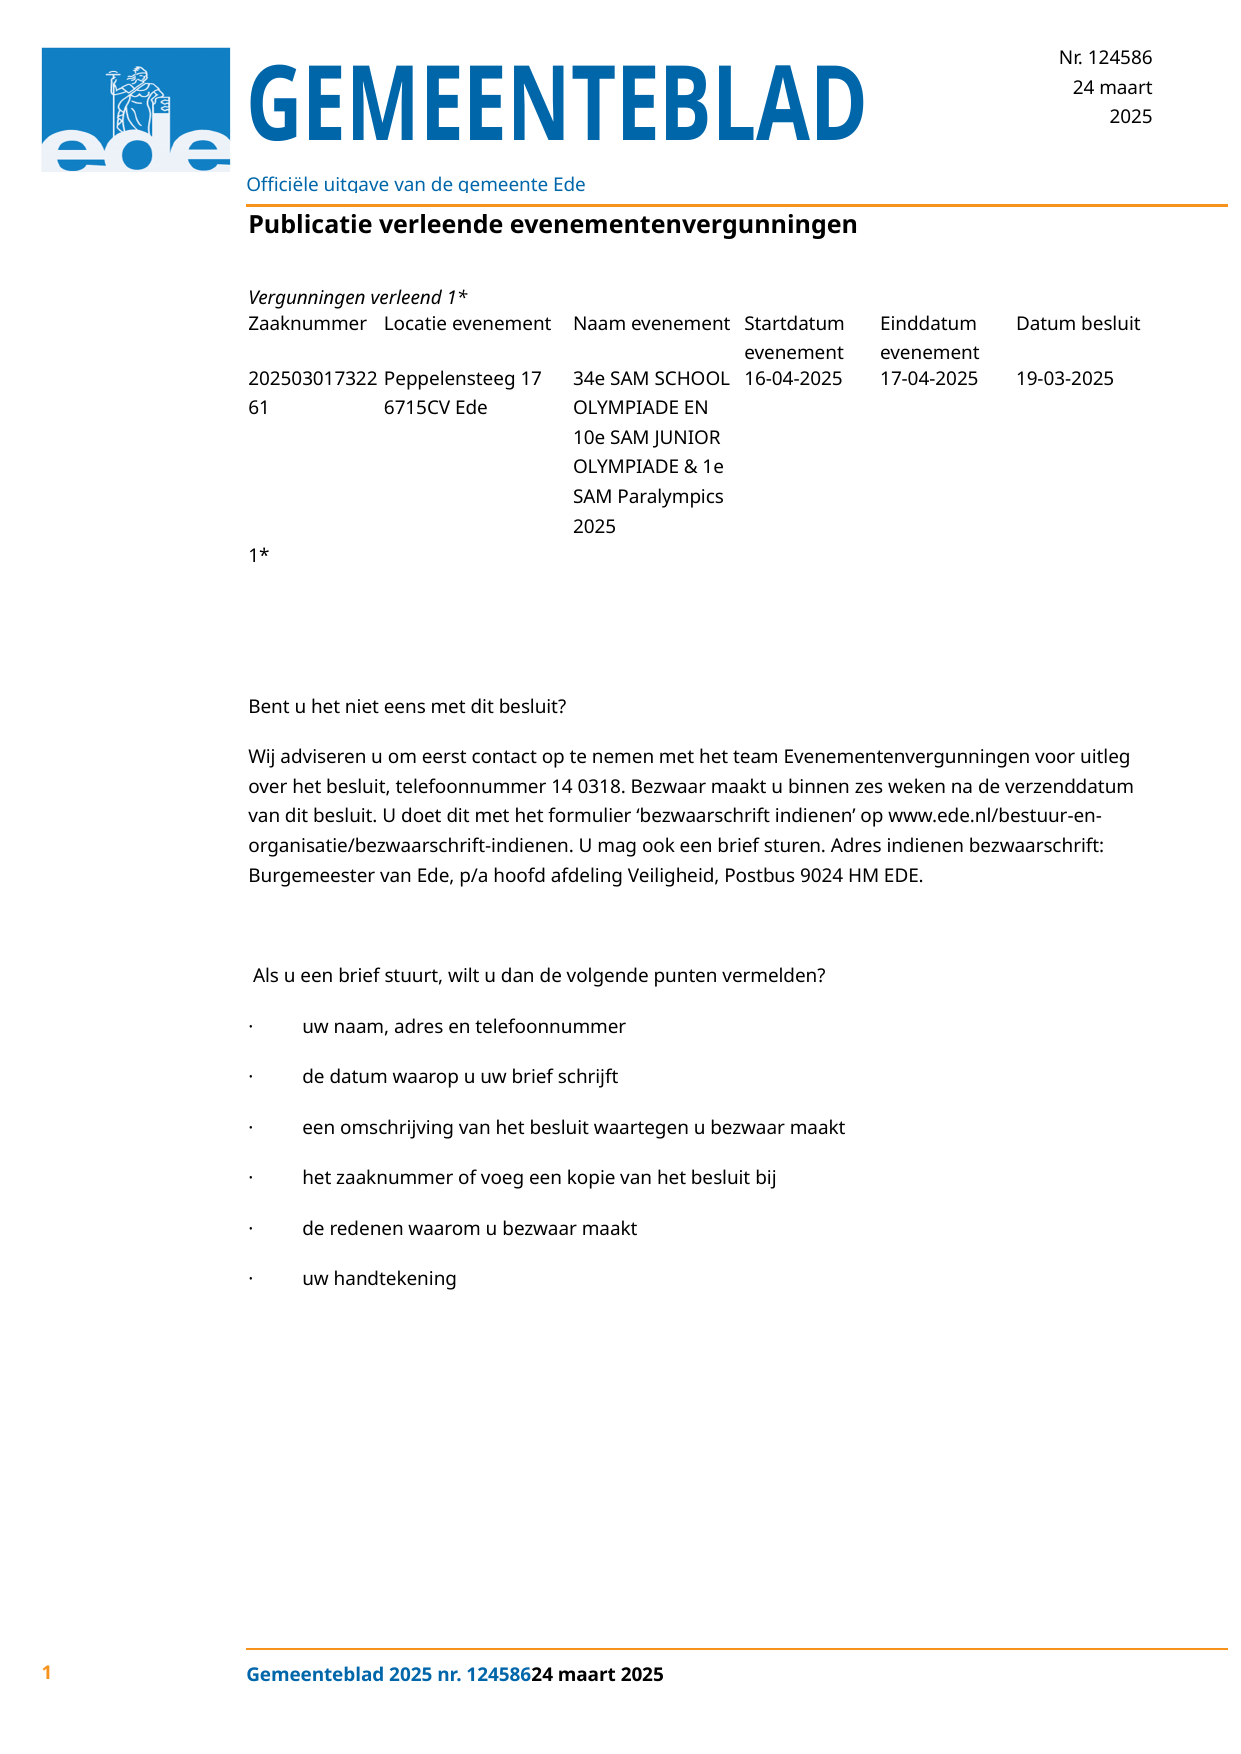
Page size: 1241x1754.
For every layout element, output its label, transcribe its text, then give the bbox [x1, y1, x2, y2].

table_header Einddatum evenement [880, 310, 1016, 365]
text · de redenen waarom u bezwaar maakt [248, 1215, 1152, 1241]
text · het zaaknummer of voeg een kopie van het besluit bij [248, 1164, 1152, 1190]
table_header Locatie evenement [384, 310, 573, 365]
picture [41, 47, 231, 172]
text Publicatie verleende evenementenvergunningen [248, 207, 1152, 241]
text · een omschrijving van het besluit waartegen u bezwaar maakt [248, 1114, 1152, 1140]
table_cell 19-03-2025 [1016, 365, 1152, 539]
table_cell 17-04-2025 [880, 365, 1016, 539]
table_header Startdatum evenement [744, 310, 880, 365]
table_cell 20250301732261 [248, 365, 384, 539]
table_cell Peppelensteeg 17 6715CV Ede [384, 365, 573, 539]
table_cell 34e SAM SCHOOL OLYMPIADE EN 10e SAM JUNIOR OLYMPIADE & 1e SAM Paralympics 2025 [573, 365, 744, 539]
table_header Naam evenement [573, 310, 744, 365]
text Vergunningen verleend 1* [248, 284, 1152, 309]
text Als u een brief stuurt, wilt u dan de volgende punten vermelden? [248, 963, 1152, 988]
table_header Datum besluit [1016, 310, 1152, 365]
text 1* [248, 542, 1152, 568]
text · de datum waarop u uw brief schrijft [248, 1063, 1152, 1089]
text · uw handtekening [248, 1265, 1152, 1291]
text Bent u het niet eens met dit besluit? [248, 693, 1152, 719]
table_header Zaaknummer [248, 310, 384, 365]
text Wij adviseren u om eerst contact op te nemen met het team Evenementenvergunningen voor uitleg over het besluit, telefoonnummer 14 0318. Bezwaar maakt u binnen zes weken na de verzenddatum van dit besluit. U doet dit met het formulier ‘bezwaarschrift indienen’ op www.ede.nl/bestuur-en-organisatie/bezwaarschrift-indienen. U mag ook een brief sturen. Adres indienen bezwaarschrift: Burgemeester van Ede, p/a hoofd afdeling Veiligheid, Postbus 9024 HM EDE. [248, 743, 1152, 888]
table_cell 16-04-2025 [744, 365, 880, 539]
text · uw naam, adres en telefoonnummer [248, 1013, 1152, 1039]
